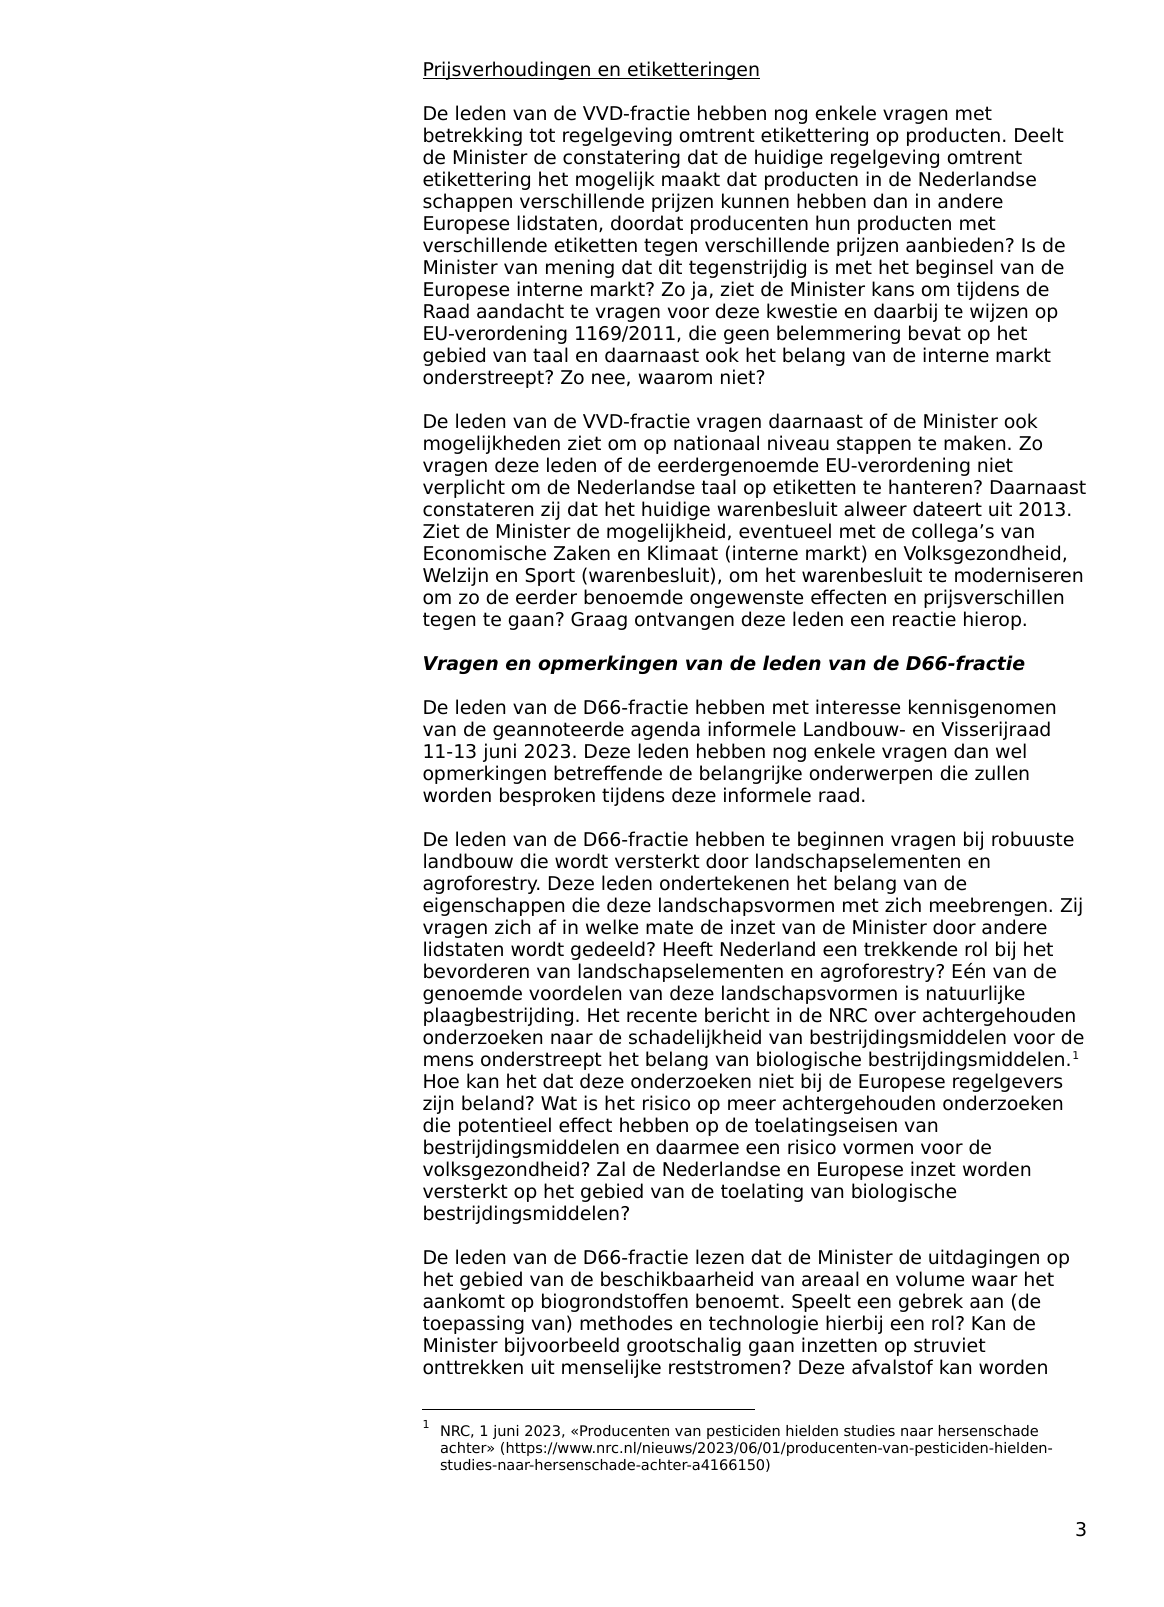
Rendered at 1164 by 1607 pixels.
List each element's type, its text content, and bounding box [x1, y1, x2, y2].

text De leden van de D66-fractie hebben met interesse kennisgenomen van de geannoteerde agenda informele Landbouw- en Visserijraad 11-13 juni 2023. Deze leden hebben nog enkele vragen dan wel opmerkingen betreffende de belangrijke onderwerpen die zullen worden besproken tijdens deze informele raad. [422, 697, 1087, 807]
text De leden van de VVD-fractie vragen daarnaast of de Minister ook mogelijkheden ziet om op nationaal niveau stappen te maken. Zo vragen deze leden of de eerdergenoemde EU-verordening niet verplicht om de Nederlandse taal op etiketten te hanteren? Daarnaast constateren zij dat het huidige warenbesluit alweer dateert uit 2013. Ziet de Minister de mogelijkheid, eventueel met de collega’s van Economische Zaken en Klimaat (interne markt) en Volksgezondheid, Welzijn en Sport (warenbesluit), om het warenbesluit te moderniseren om zo de eerder benoemde ongewenste effecten en prijsverschillen tegen te gaan? Graag ontvangen deze leden een reactie hierop. [422, 411, 1087, 631]
text De leden van de D66-fractie hebben te beginnen vragen bij robuuste landbouw die wordt versterkt door landschapselementen en agroforestry. Deze leden ondertekenen het belang van de eigenschappen die deze landschapsvormen met zich meebrengen. Zij vragen zich af in welke mate de inzet van de Minister door andere lidstaten wordt gedeeld? Heeft Nederland een trekkende rol bij het bevorderen van landschapselementen en agroforestry? Eén van de genoemde voordelen van deze landschapsvormen is natuurlijke plaagbestrijding. Het recente bericht in de NRC over achtergehouden onderzoeken naar de schadelijkheid van bestrijdingsmiddelen voor de mens onderstreept het belang van biologische bestrijdingsmiddelen. Hoe kan het dat deze onderzoeken niet bij de Europese regelgevers zijn beland? Wat is het risico op meer achtergehouden onderzoeken die potentieel effect hebben op de toelatingseisen van bestrijdingsmiddelen en daarmee een risico vormen voor de volksgezondheid? Zal de Nederlandse en Europese inzet worden versterkt op het gebied van de toelating van biologische bestrijdingsmiddelen? [422, 829, 1087, 1225]
text NRC, 1 juni 2023, «Producenten van pesticiden hielden studies naar hersenschade achter» (https://www.nrc.nl/nieuws/2023/06/01/producenten-van-pesticiden-hielden-studies-naar-hersenschade-achter-a4166150) [422, 1418, 1087, 1474]
text De leden van de VVD-fractie hebben nog enkele vragen met betrekking tot regelgeving omtrent etikettering op producten. Deelt de Minister de constatering dat de huidige regelgeving omtrent etikettering het mogelijk maakt dat producten in de Nederlandse schappen verschillende prijzen kunnen hebben dan in andere Europese lidstaten, doordat producenten hun producten met verschillende etiketten tegen verschillende prijzen aanbieden? Is de Minister van mening dat dit tegenstrijdig is met het beginsel van de Europese interne markt? Zo ja, ziet de Minister kans om tijdens de Raad aandacht te vragen voor deze kwestie en daarbij te wijzen op EU-verordening 1169/2011, die geen belemmering bevat op het gebied van taal en daarnaast ook het belang van de interne markt onderstreept? Zo nee, waarom niet? [422, 103, 1087, 389]
text Prijsverhoudingen en etiketteringen [422, 59, 1087, 81]
subtitle Vragen en opmerkingen van de leden van de D66-fractie [422, 653, 1087, 675]
text De leden van de D66-fractie lezen dat de Minister de uitdagingen op het gebied van de beschikbaarheid van areaal en volume waar het aankomt op biogrondstoffen benoemt. Speelt een gebrek aan (de toepassing van) methodes en technologie hierbij een rol? Kan de Minister bijvoorbeeld grootschalig gaan inzetten op struviet onttrekken uit menselijke reststromen? Deze afvalstof kan worden [422, 1247, 1087, 1379]
